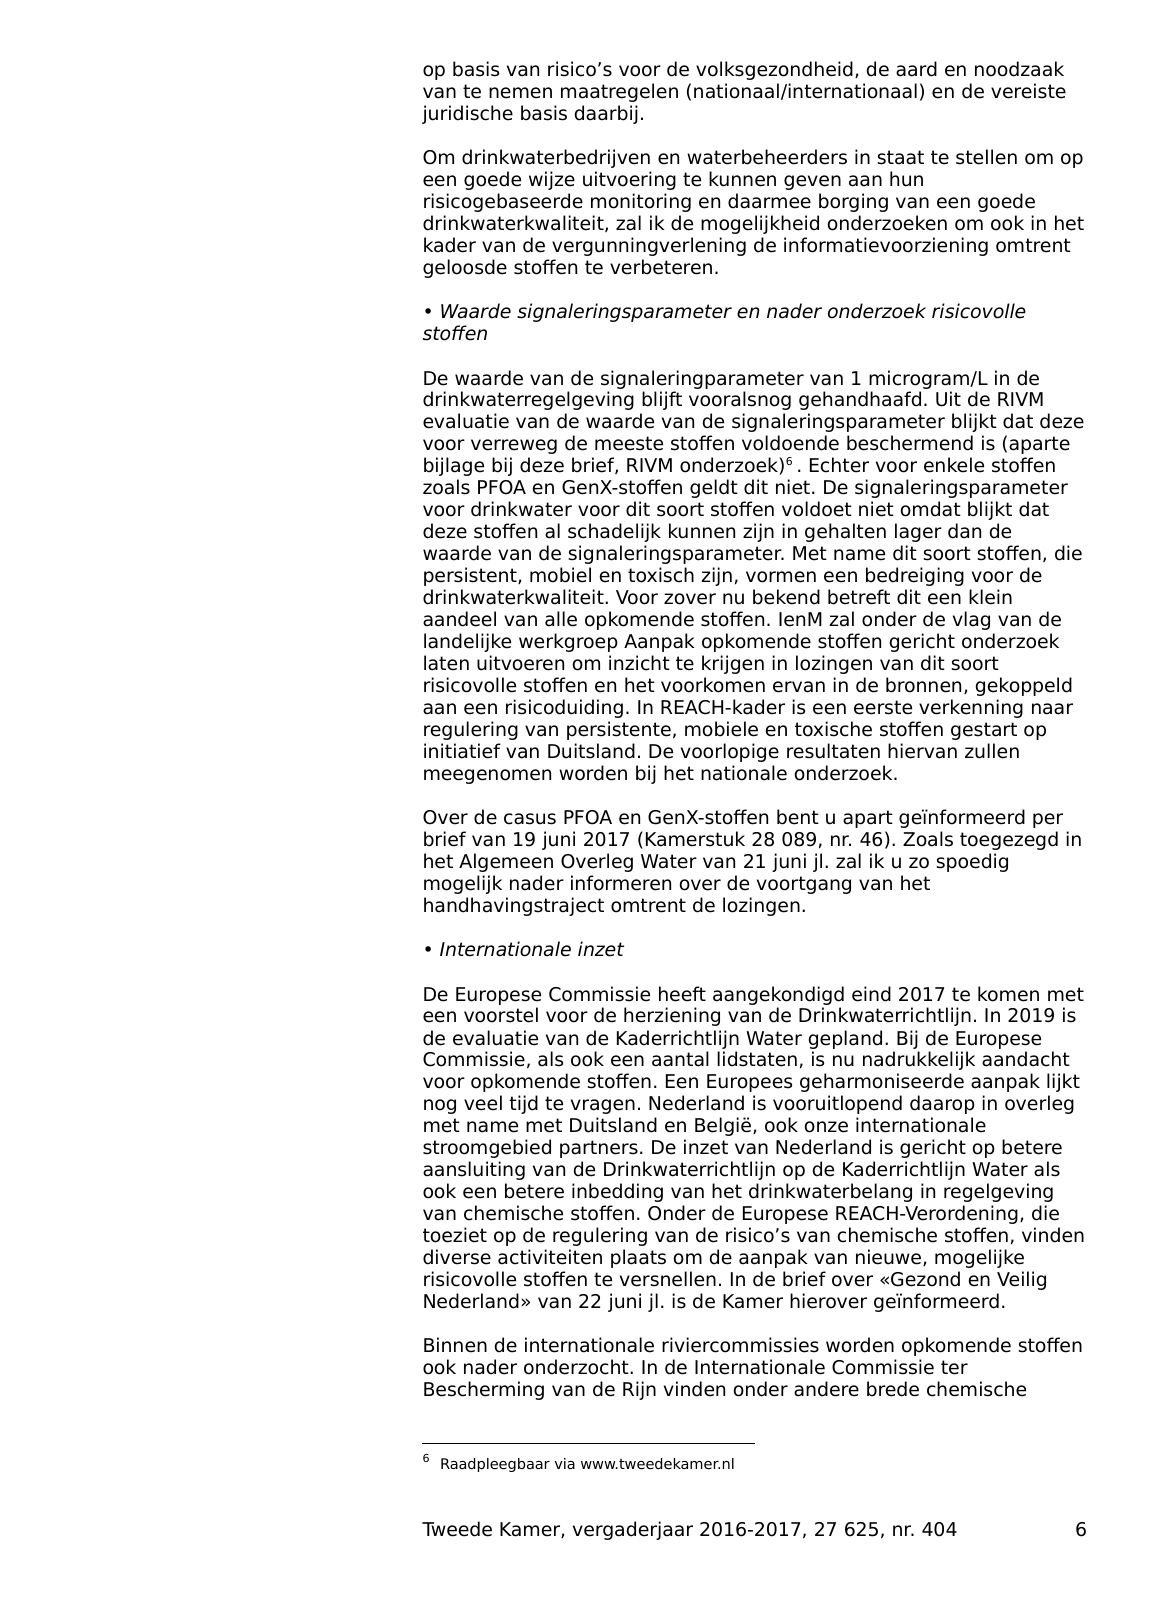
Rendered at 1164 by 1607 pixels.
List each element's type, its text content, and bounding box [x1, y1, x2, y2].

text Over de casus PFOA en GenX-stoffen bent u apart geïnformeerd per brief van 19 juni 2017 (Kamerstuk 28 089, nr. 46). Zoals toegezegd in het Algemeen Overleg Water van 21 juni jl. zal ik u zo spoedig mogelijk nader informeren over de voortgang van het handhavingstraject omtrent de lozingen. [422, 807, 1087, 917]
subtitle • Waarde signaleringsparameter en nader onderzoek risicovolle stoffen [422, 301, 1087, 345]
text Raadpleegbaar via www.tweedekamer.nl [422, 1452, 1087, 1474]
subtitle • Internationale inzet [422, 939, 1087, 961]
text De Europese Commissie heeft aangekondigd eind 2017 te komen met een voorstel voor de herziening van de Drinkwaterrichtlijn. In 2019 is de evaluatie van de Kaderrichtlijn Water gepland. Bij de Europese Commissie, als ook een aantal lidstaten, is nu nadrukkelijk aandacht voor opkomende stoffen. Een Europees geharmoniseerde aanpak lijkt nog veel tijd te vragen. Nederland is vooruitlopend daarop in overleg met name met Duitsland en België, ook onze internationale stroomgebied partners. De inzet van Nederland is gericht op betere aansluiting van de Drinkwaterrichtlijn op de Kaderrichtlijn Water als ook een betere inbedding van het drinkwaterbelang in regelgeving van chemische stoffen. Onder de Europese REACH-Verordening, die toeziet op de regulering van de risico’s van chemische stoffen, vinden diverse activiteiten plaats om de aanpak van nieuwe, mogelijke risicovolle stoffen te versnellen. In de brief over «Gezond en Veilig Nederland» van 22 juni jl. is de Kamer hierover geïnformeerd. [422, 983, 1087, 1313]
text Om drinkwaterbedrijven en waterbeheerders in staat te stellen om op een goede wijze uitvoering te kunnen geven aan hun risicogebaseerde monitoring en daarmee borging van een goede drinkwaterkwaliteit, zal ik de mogelijkheid onderzoeken om ook in het kader van de vergunningverlening de informatievoorziening omtrent geloosde stoffen te verbeteren. [422, 147, 1087, 279]
text op basis van risico’s voor de volksgezondheid, de aard en noodzaak van te nemen maatregelen (nationaal/internationaal) en de vereiste juridische basis daarbij. [422, 59, 1087, 125]
text De waarde van de signaleringparameter van 1 microgram/L in de drinkwaterregelgeving blijft vooralsnog gehandhaafd. Uit de RIVM evaluatie van de waarde van de signaleringsparameter blijkt dat deze voor verreweg de meeste stoffen voldoende beschermend is (aparte bijlage bij deze brief, RIVM onderzoek). Echter voor enkele stoffen zoals PFOA en GenX-stoffen geldt dit niet. De signaleringsparameter voor drinkwater voor dit soort stoffen voldoet niet omdat blijkt dat deze stoffen al schadelijk kunnen zijn in gehalten lager dan de waarde van de signaleringsparameter. Met name dit soort stoffen, die persistent, mobiel en toxisch zijn, vormen een bedreiging voor de drinkwaterkwaliteit. Voor zover nu bekend betreft dit een klein aandeel van alle opkomende stoffen. IenM zal onder de vlag van de landelijke werkgroep Aanpak opkomende stoffen gericht onderzoek laten uitvoeren om inzicht te krijgen in lozingen van dit soort risicovolle stoffen en het voorkomen ervan in de bronnen, gekoppeld aan een risicoduiding. In REACH-kader is een eerste verkenning naar regulering van persistente, mobiele en toxische stoffen gestart op initiatief van Duitsland. De voorlopige resultaten hiervan zullen meegenomen worden bij het nationale onderzoek. [422, 367, 1087, 785]
text Binnen de internationale riviercommissies worden opkomende stoffen ook nader onderzocht. In de Internationale Commissie ter Bescherming van de Rijn vinden onder andere brede chemische [422, 1335, 1087, 1401]
